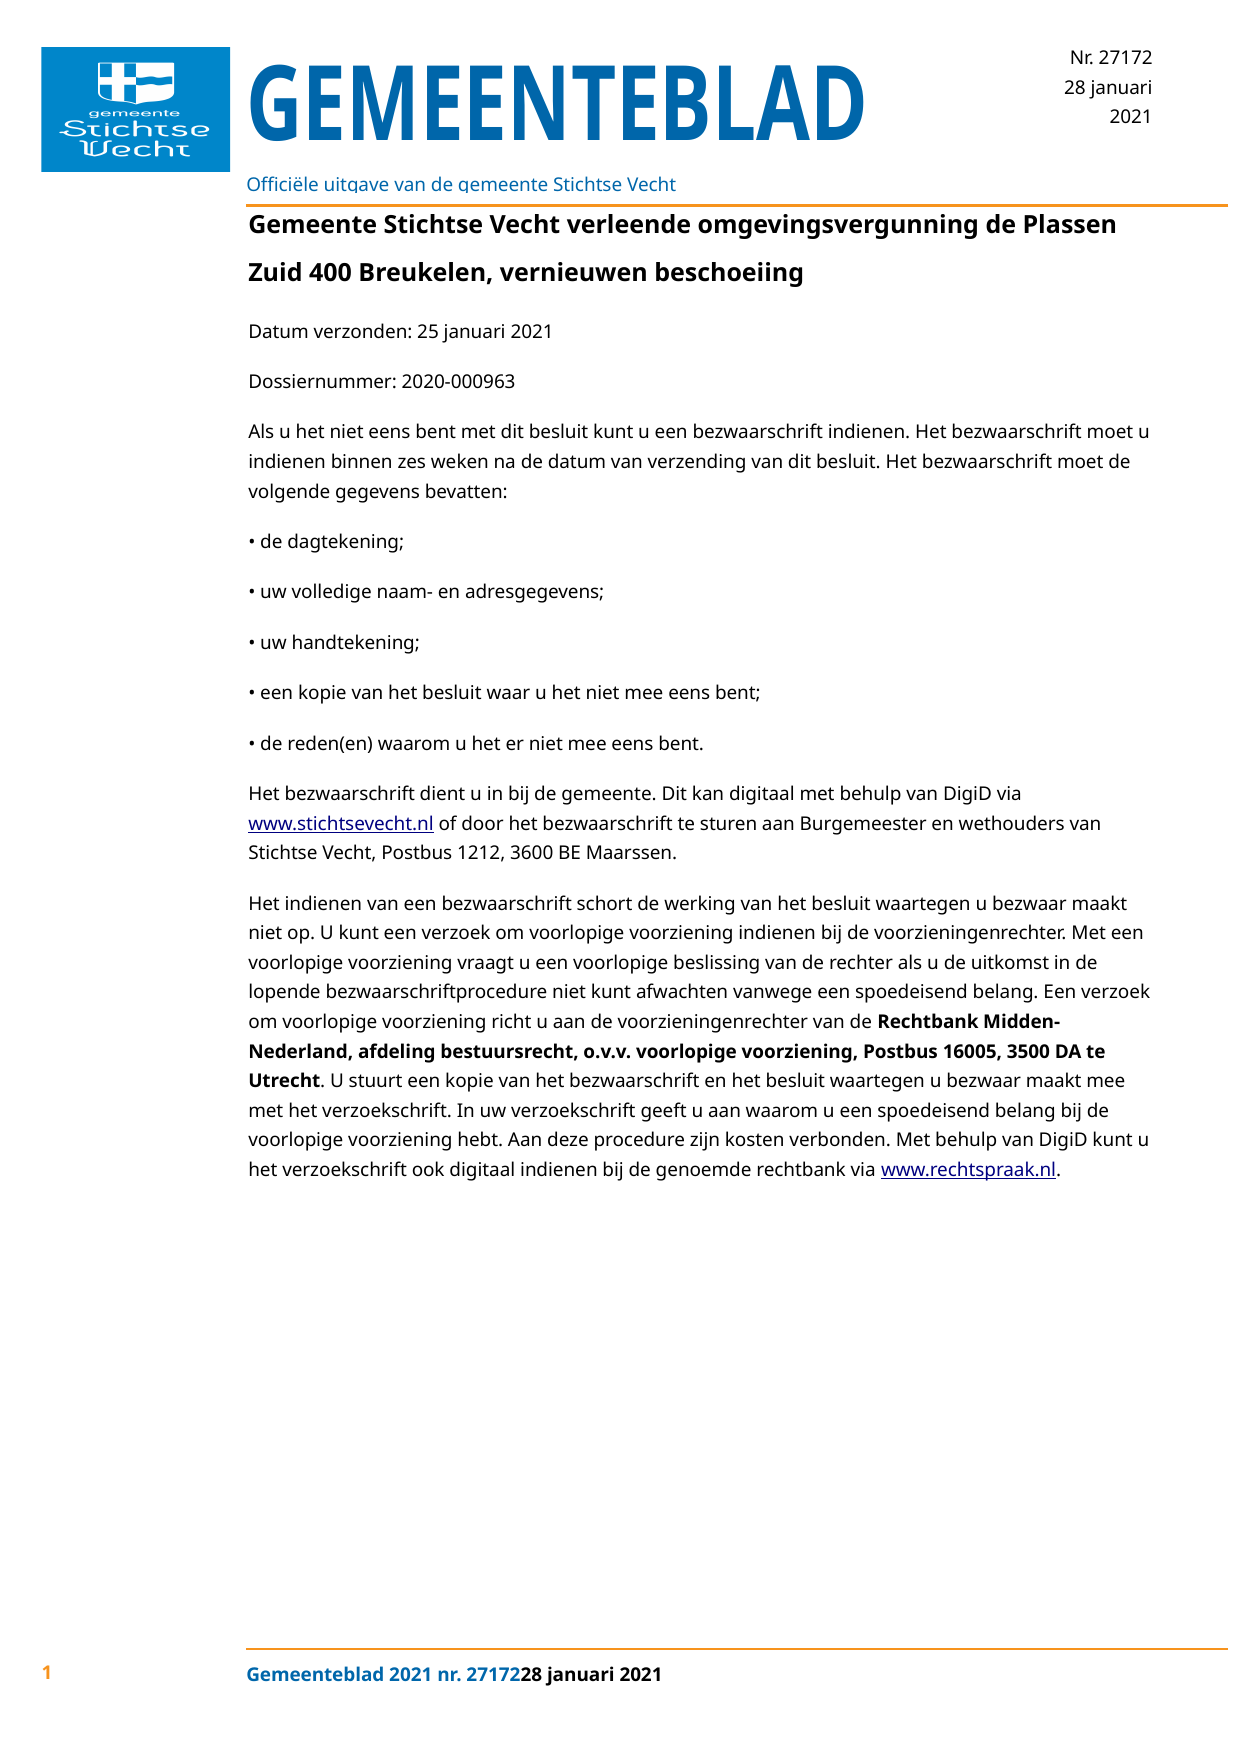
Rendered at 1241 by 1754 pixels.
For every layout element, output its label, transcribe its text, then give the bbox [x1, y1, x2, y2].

text Gemeente Stichtse Vecht verleende omgevingsvergunning de Plassen Zuid 400 Breukelen, vernieuwen beschoeiing [248, 207, 1152, 288]
picture [137, 63, 174, 103]
text Datum verzonden: 25 januari 2021 [248, 318, 1152, 344]
text • een kopie van het besluit waar u het niet mee eens bent; [248, 679, 1152, 705]
text • de dagtekening; [248, 528, 1152, 554]
picture [99, 63, 135, 101]
text • uw handtekening; [248, 629, 1152, 655]
text • uw volledige naam- en adresgegevens; [248, 579, 1152, 604]
text • de reden(en) waarom u het er niet mee eens bent. [248, 730, 1152, 756]
text Het indienen van een bezwaarschrift schort de werking van het besluit waartegen u bezwaar maakt niet op. U kunt een verzoek om voorlopige voorziening indienen bij de voorzieningenrechter. Met een voorlopige voorziening vraagt u een voorlopige beslissing van de rechter als u de uitkomst in de lopende bezwaarschriftprocedure niet kunt afwachten vanwege een spoedeisend belang. Een verzoek om voorlopige voorziening richt u aan de voorzieningenrechter van de Rechtbank Midden-Nederland, afdeling bestuursrecht, o.v.v. voorlopige voorziening, Postbus 16005, 3500 DA te Utrecht. U stuurt een kopie van het bezwaarschrift en het besluit waartegen u bezwaar maakt mee met het verzoekschrift. In uw verzoekschrift geeft u aan waarom u een spoedeisend belang bij de voorlopige voorziening hebt. Aan deze procedure zijn kosten verbonden. Met behulp van DigiD kunt u het verzoekschrift ook digitaal indienen bij de genoemde rechtbank via www.rechtspraak.nl. [248, 890, 1152, 1182]
text Het bezwaarschrift dient u in bij de gemeente. Dit kan digitaal met behulp van DigiD via www.stichtsevecht.nl of door het bezwaarschrift te sturen aan Burgemeester en wethouders van Stichtse Vecht, Postbus 1212, 3600 BE Maarssen. [248, 780, 1152, 865]
text Als u het niet eens bent met dit besluit kunt u een bezwaarschrift indienen. Het bezwaarschrift moet u indienen binnen zes weken na de datum van verzending van dit besluit. Het bezwaarschrift moet de volgende gegevens bevatten: [248, 419, 1152, 504]
text Dossiernummer: 2020-000963 [248, 368, 1152, 394]
